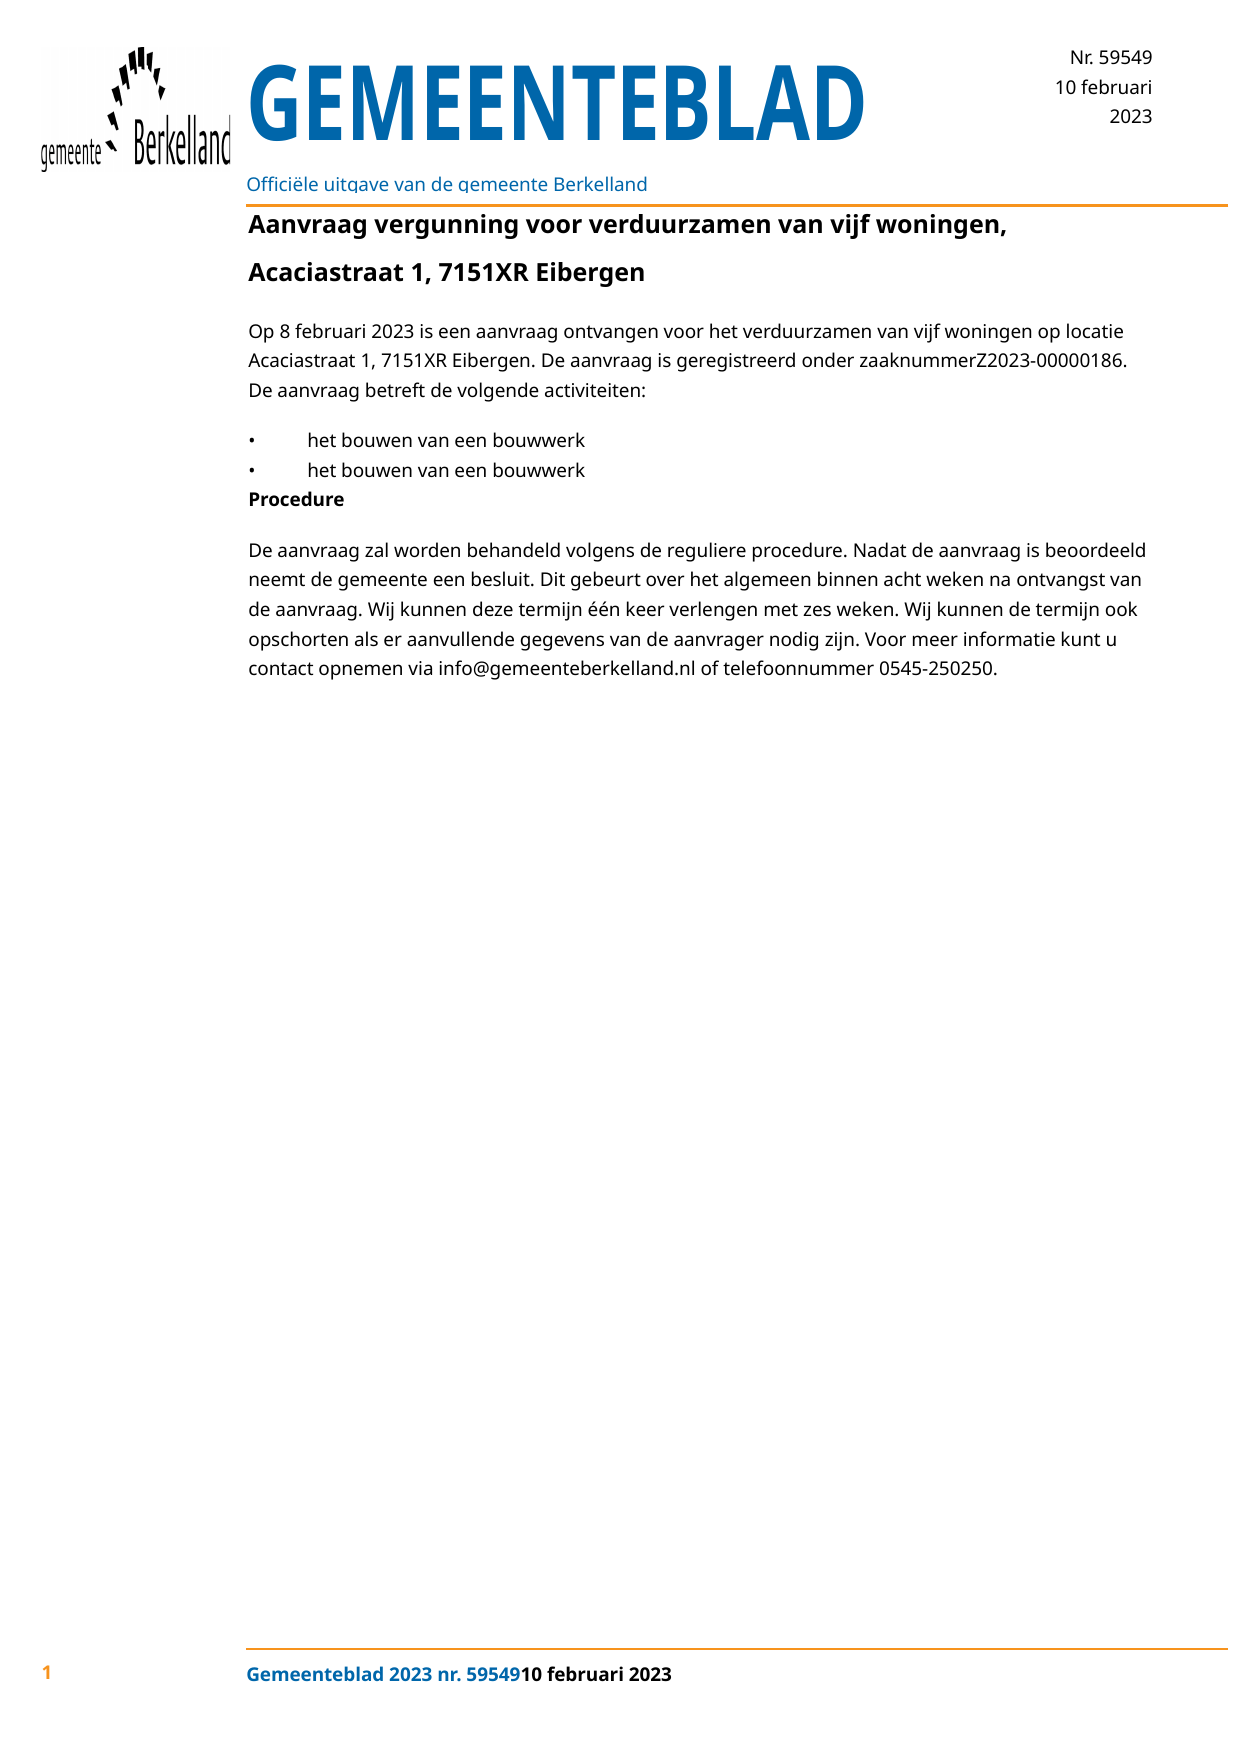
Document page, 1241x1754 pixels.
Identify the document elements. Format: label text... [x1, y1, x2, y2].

picture [41, 47, 231, 172]
text Procedure [248, 487, 1152, 512]
text Aanvraag vergunning voor verduurzamen van vijf woningen, Acaciastraat 1, 7151XR Eibergen [248, 207, 1152, 288]
text Op 8 februari 2023 is een aanvraag ontvangen voor het verduurzamen van vijf woningen op locatie Acaciastraat 1, 7151XR Eibergen. De aanvraag is geregistreerd onder zaaknummerZ2023-00000186. De aanvraag betreft de volgende activiteiten: [248, 318, 1152, 403]
list het bouwen van een bouwwerk [248, 427, 1152, 453]
text De aanvraag zal worden behandeld volgens de reguliere procedure. Nadat de aanvraag is beoordeeld neemt de gemeente een besluit. Dit gebeurt over het algemeen binnen acht weken na ontvangst van de aanvraag. Wij kunnen deze termijn één keer verlengen met zes weken. Wij kunnen de termijn ook opschorten als er aanvullende gegevens van de aanvrager nodig zijn. Voor meer informatie kunt u contact opnemen via info@gemeenteberkelland.nl of telefoonnummer 0545-250250. [248, 537, 1152, 681]
list het bouwen van een bouwwerk [248, 457, 1152, 483]
